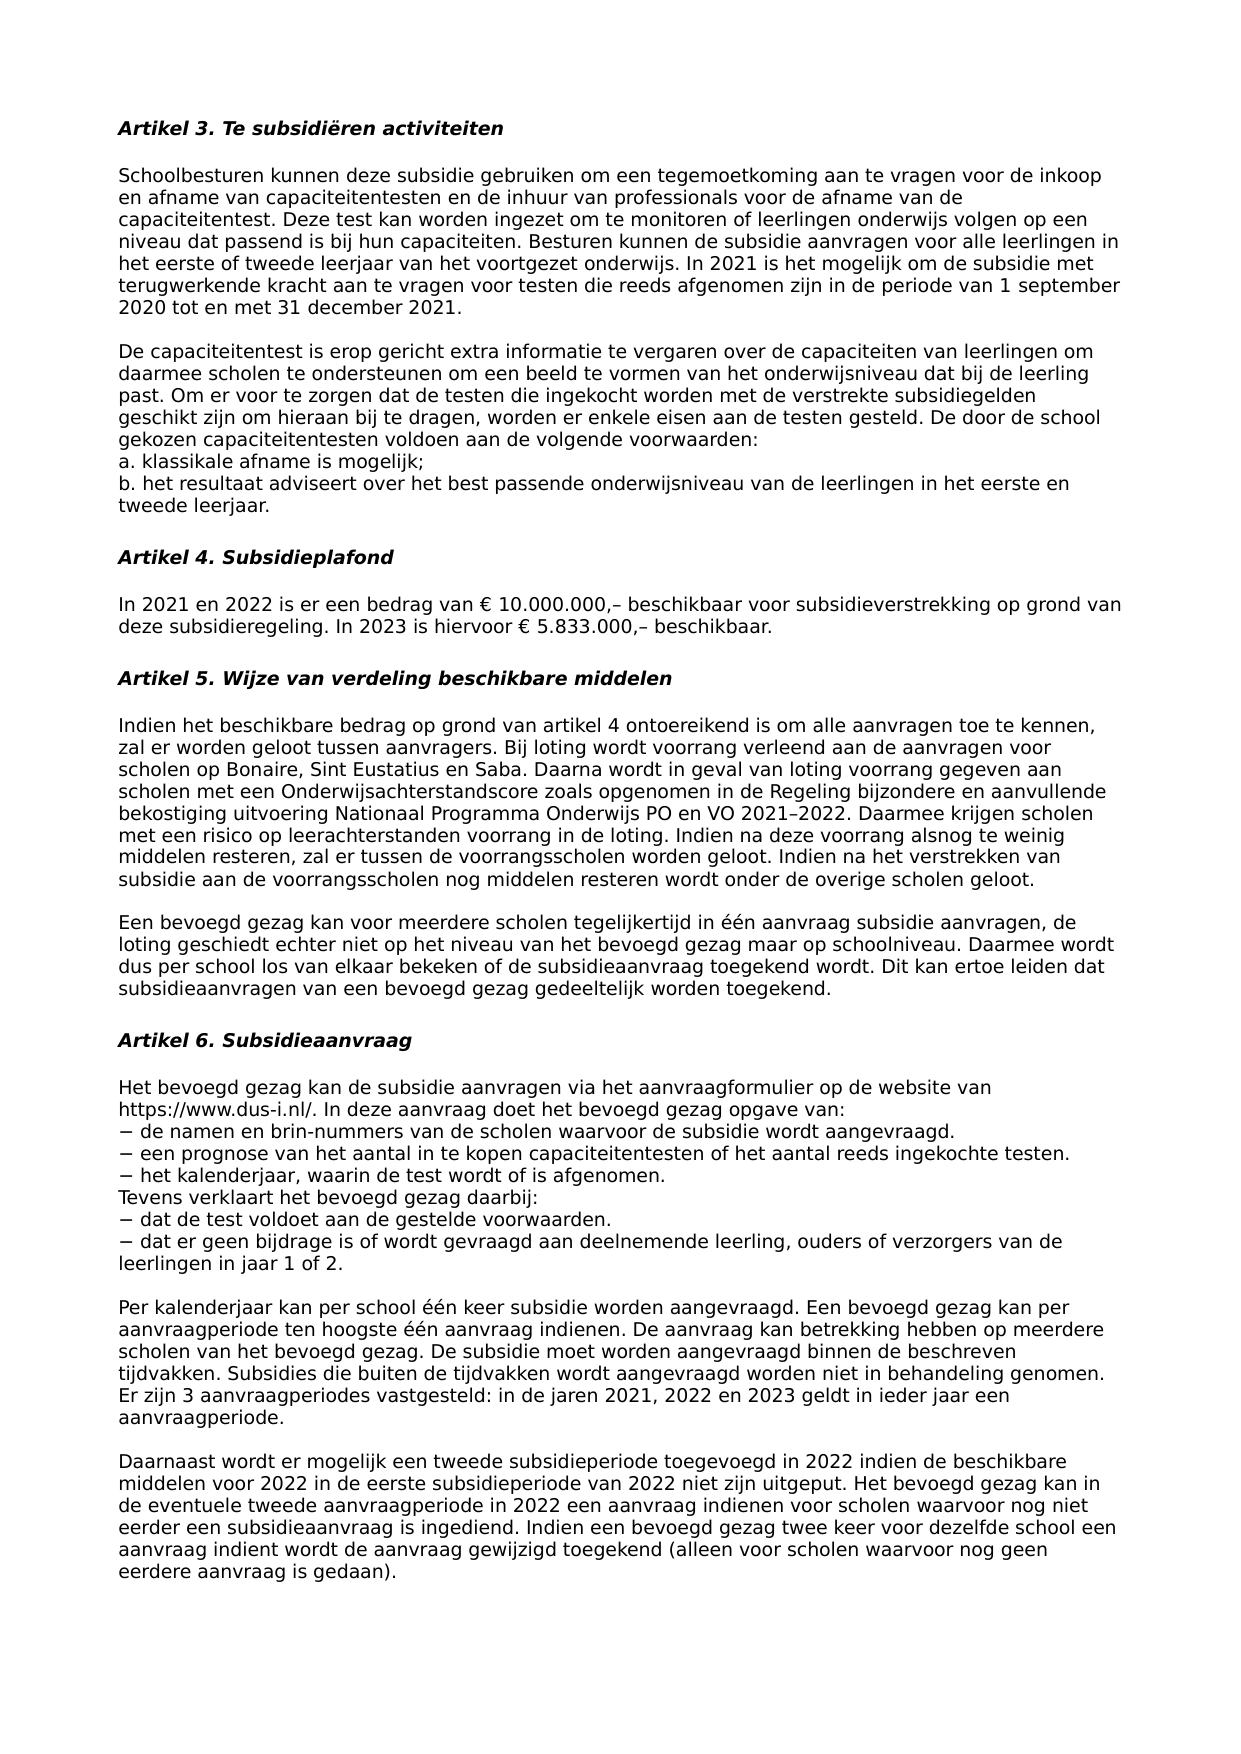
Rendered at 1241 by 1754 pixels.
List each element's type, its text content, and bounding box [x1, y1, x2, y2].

text In 2021 en 2022 is er een bedrag van € 10.000.000,– beschikbaar voor subsidieverstrekking op grond van deze subsidieregeling. In 2023 is hiervoor € 5.833.000,– beschikbaar. [118, 594, 1122, 638]
subtitle Artikel 4. Subsidieplafond [118, 547, 1122, 569]
text Schoolbesturen kunnen deze subsidie gebruiken om een tegemoetkoming aan te vragen voor de inkoop en afname van capaciteitentesten en de inhuur van professionals voor de afname van de capaciteitentest. Deze test kan worden ingezet om te monitoren of leerlingen onderwijs volgen op een niveau dat passend is bij hun capaciteiten. Besturen kunnen de subsidie aanvragen voor alle leerlingen in het eerste of tweede leerjaar van het voortgezet onderwijs. In 2021 is het mogelijk om de subsidie met terugwerkende kracht aan te vragen voor testen die reeds afgenomen zijn in de periode van 1 september 2020 tot en met 31 december 2021. [118, 165, 1122, 319]
text − de namen en brin-nummers van de scholen waarvoor de subsidie wordt aangevraagd. [118, 1121, 1122, 1143]
subtitle Artikel 3. Te subsidiëren activiteiten [118, 118, 1122, 140]
text Daarnaast wordt er mogelijk een tweede subsidieperiode toegevoegd in 2022 indien de beschikbare middelen voor 2022 in de eerste subsidieperiode van 2022 niet zijn uitgeput. Het bevoegd gezag kan in de eventuele tweede aanvraagperiode in 2022 een aanvraag indienen voor scholen waarvoor nog niet eerder een subsidieaanvraag is ingediend. Indien een bevoegd gezag twee keer voor dezelfde school een aanvraag indient wordt de aanvraag gewijzigd toegekend (alleen voor scholen waarvoor nog geen eerdere aanvraag is gedaan). [118, 1451, 1122, 1582]
text Een bevoegd gezag kan voor meerdere scholen tegelijkertijd in één aanvraag subsidie aanvragen, de loting geschiedt echter niet op het niveau van het bevoegd gezag maar op schoolniveau. Daarmee wordt dus per school los van elkaar bekeken of de subsidieaanvraag toegekend wordt. Dit kan ertoe leiden dat subsidieaanvragen van een bevoegd gezag gedeeltelijk worden toegekend. [118, 912, 1122, 1000]
text − dat de test voldoet aan de gestelde voorwaarden. [118, 1209, 1122, 1231]
subtitle Artikel 5. Wijze van verdeling beschikbare middelen [118, 668, 1122, 689]
text − het kalenderjaar, waarin de test wordt of is afgenomen. [118, 1165, 1122, 1187]
text De capaciteitentest is erop gericht extra informatie te vergaren over de capaciteiten van leerlingen om daarmee scholen te ondersteunen om een beeld te vormen van het onderwijsniveau dat bij de leerling past. Om er voor te zorgen dat de testen die ingekocht worden met de verstrekte subsidiegelden geschikt zijn om hieraan bij te dragen, worden er enkele eisen aan de testen gesteld. De door de school gekozen capaciteitentesten voldoen aan de volgende voorwaarden: [118, 341, 1122, 451]
text Tevens verklaart het bevoegd gezag daarbij: [118, 1187, 1122, 1209]
text Indien het beschikbare bedrag op grond van artikel 4 ontoereikend is om alle aanvragen toe te kennen, zal er worden geloot tussen aanvragers. Bij loting wordt voorrang verleend aan de aanvragen voor scholen op Bonaire, Sint Eustatius en Saba. Daarna wordt in geval van loting voorrang gegeven aan scholen met een Onderwijsachterstandscore zoals opgenomen in de Regeling bijzondere en aanvullende bekostiging uitvoering Nationaal Programma Onderwijs PO en VO 2021–2022. Daarmee krijgen scholen met een risico op leerachterstanden voorrang in de loting. Indien na deze voorrang alsnog te weinig middelen resteren, zal er tussen de voorrangsscholen worden geloot. Indien na het verstrekken van subsidie aan de voorrangsscholen nog middelen resteren wordt onder de overige scholen geloot. [118, 714, 1122, 890]
text Per kalenderjaar kan per school één keer subsidie worden aangevraagd. Een bevoegd gezag kan per aanvraagperiode ten hoogste één aanvraag indienen. De aanvraag kan betrekking hebben op meerdere scholen van het bevoegd gezag. De subsidie moet worden aangevraagd binnen de beschreven tijdvakken. Subsidies die buiten de tijdvakken wordt aangevraagd worden niet in behandeling genomen. Er zijn 3 aanvraagperiodes vastgesteld: in de jaren 2021, 2022 en 2023 geldt in ieder jaar een aanvraagperiode. [118, 1297, 1122, 1429]
subtitle Artikel 6. Subsidieaanvraag [118, 1030, 1122, 1052]
text − een prognose van het aantal in te kopen capaciteitentesten of het aantal reeds ingekochte testen. [118, 1143, 1122, 1165]
text b. het resultaat adviseert over het best passende onderwijsniveau van de leerlingen in het eerste en tweede leerjaar. [118, 473, 1122, 517]
text Het bevoegd gezag kan de subsidie aanvragen via het aanvraagformulier op de website van https://www.dus-i.nl/. In deze aanvraag doet het bevoegd gezag opgave van: [118, 1077, 1122, 1121]
text − dat er geen bijdrage is of wordt gevraagd aan deelnemende leerling, ouders of verzorgers van de leerlingen in jaar 1 of 2. [118, 1231, 1122, 1275]
text a. klassikale afname is mogelijk; [118, 451, 1122, 473]
